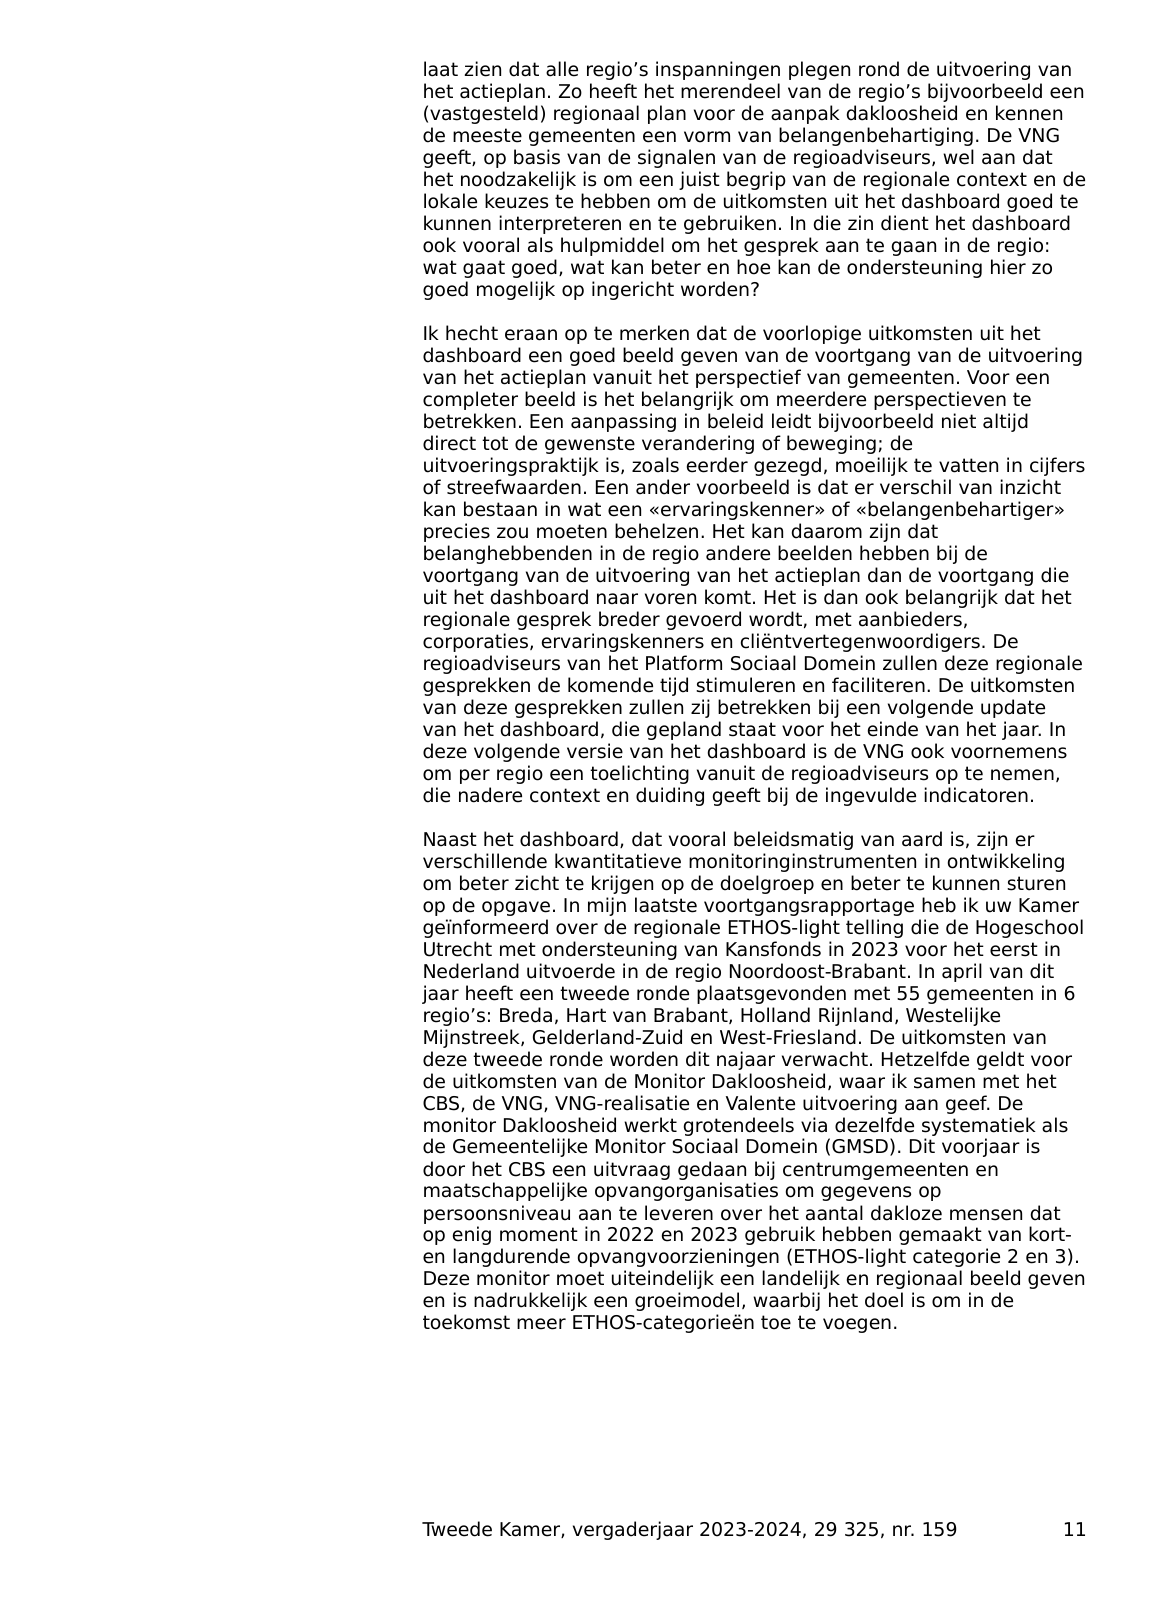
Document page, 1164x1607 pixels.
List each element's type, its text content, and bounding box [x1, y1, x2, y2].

text Ik hecht eraan op te merken dat de voorlopige uitkomsten uit het dashboard een goed beeld geven van de voortgang van de uitvoering van het actieplan vanuit het perspectief van gemeenten. Voor een completer beeld is het belangrijk om meerdere perspectieven te betrekken. Een aanpassing in beleid leidt bijvoorbeeld niet altijd direct tot de gewenste verandering of beweging; de uitvoeringspraktijk is, zoals eerder gezegd, moeilijk te vatten in cijfers of streefwaarden. Een ander voorbeeld is dat er verschil van inzicht kan bestaan in wat een «ervaringskenner» of «belangenbehartiger» precies zou moeten behelzen. Het kan daarom zijn dat belanghebbenden in de regio andere beelden hebben bij de voortgang van de uitvoering van het actieplan dan de voortgang die uit het dashboard naar voren komt. Het is dan ook belangrijk dat het regionale gesprek breder gevoerd wordt, met aanbieders, corporaties, ervaringskenners en cliëntvertegenwoordigers. De regioadviseurs van het Platform Sociaal Domein zullen deze regionale gesprekken de komende tijd stimuleren en faciliteren. De uitkomsten van deze gesprekken zullen zij betrekken bij een volgende update van het dashboard, die gepland staat voor het einde van het jaar. In deze volgende versie van het dashboard is de VNG ook voornemens om per regio een toelichting vanuit de regioadviseurs op te nemen, die nadere context en duiding geeft bij de ingevulde indicatoren. [422, 323, 1087, 807]
text laat zien dat alle regio’s inspanningen plegen rond de uitvoering van het actieplan. Zo heeft het merendeel van de regio’s bijvoorbeeld een (vastgesteld) regionaal plan voor de aanpak dakloosheid en kennen de meeste gemeenten een vorm van belangenbehartiging. De VNG geeft, op basis van de signalen van de regioadviseurs, wel aan dat het noodzakelijk is om een juist begrip van de regionale context en de lokale keuzes te hebben om de uitkomsten uit het dashboard goed te kunnen interpreteren en te gebruiken. In die zin dient het dashboard ook vooral als hulpmiddel om het gesprek aan te gaan in de regio: wat gaat goed, wat kan beter en hoe kan de ondersteuning hier zo goed mogelijk op ingericht worden? [422, 59, 1087, 301]
text Naast het dashboard, dat vooral beleidsmatig van aard is, zijn er verschillende kwantitatieve monitoringinstrumenten in ontwikkeling om beter zicht te krijgen op de doelgroep en beter te kunnen sturen op de opgave. In mijn laatste voortgangsrapportage heb ik uw Kamer geïnformeerd over de regionale ETHOS-light telling die de Hogeschool Utrecht met ondersteuning van Kansfonds in 2023 voor het eerst in Nederland uitvoerde in de regio Noordoost-Brabant. In april van dit jaar heeft een tweede ronde plaatsgevonden met 55 gemeenten in 6 regio’s: Breda, Hart van Brabant, Holland Rijnland, Westelijke Mijnstreek, Gelderland-Zuid en West-Friesland. De uitkomsten van deze tweede ronde worden dit najaar verwacht. Hetzelfde geldt voor de uitkomsten van de Monitor Dakloosheid, waar ik samen met het CBS, de VNG, VNG-realisatie en Valente uitvoering aan geef. De monitor Dakloosheid werkt grotendeels via dezelfde systematiek als de Gemeentelijke Monitor Sociaal Domein (GMSD). Dit voorjaar is door het CBS een uitvraag gedaan bij centrumgemeenten en maatschappelijke opvangorganisaties om gegevens op persoonsniveau aan te leveren over het aantal dakloze mensen dat op enig moment in 2022 en 2023 gebruik hebben gemaakt van kort- en langdurende opvangvoorzieningen (ETHOS-light categorie 2 en 3). Deze monitor moet uiteindelijk een landelijk en regionaal beeld geven en is nadrukkelijk een groeimodel, waarbij het doel is om in de toekomst meer ETHOS-categorieën toe te voegen. [422, 829, 1087, 1334]
